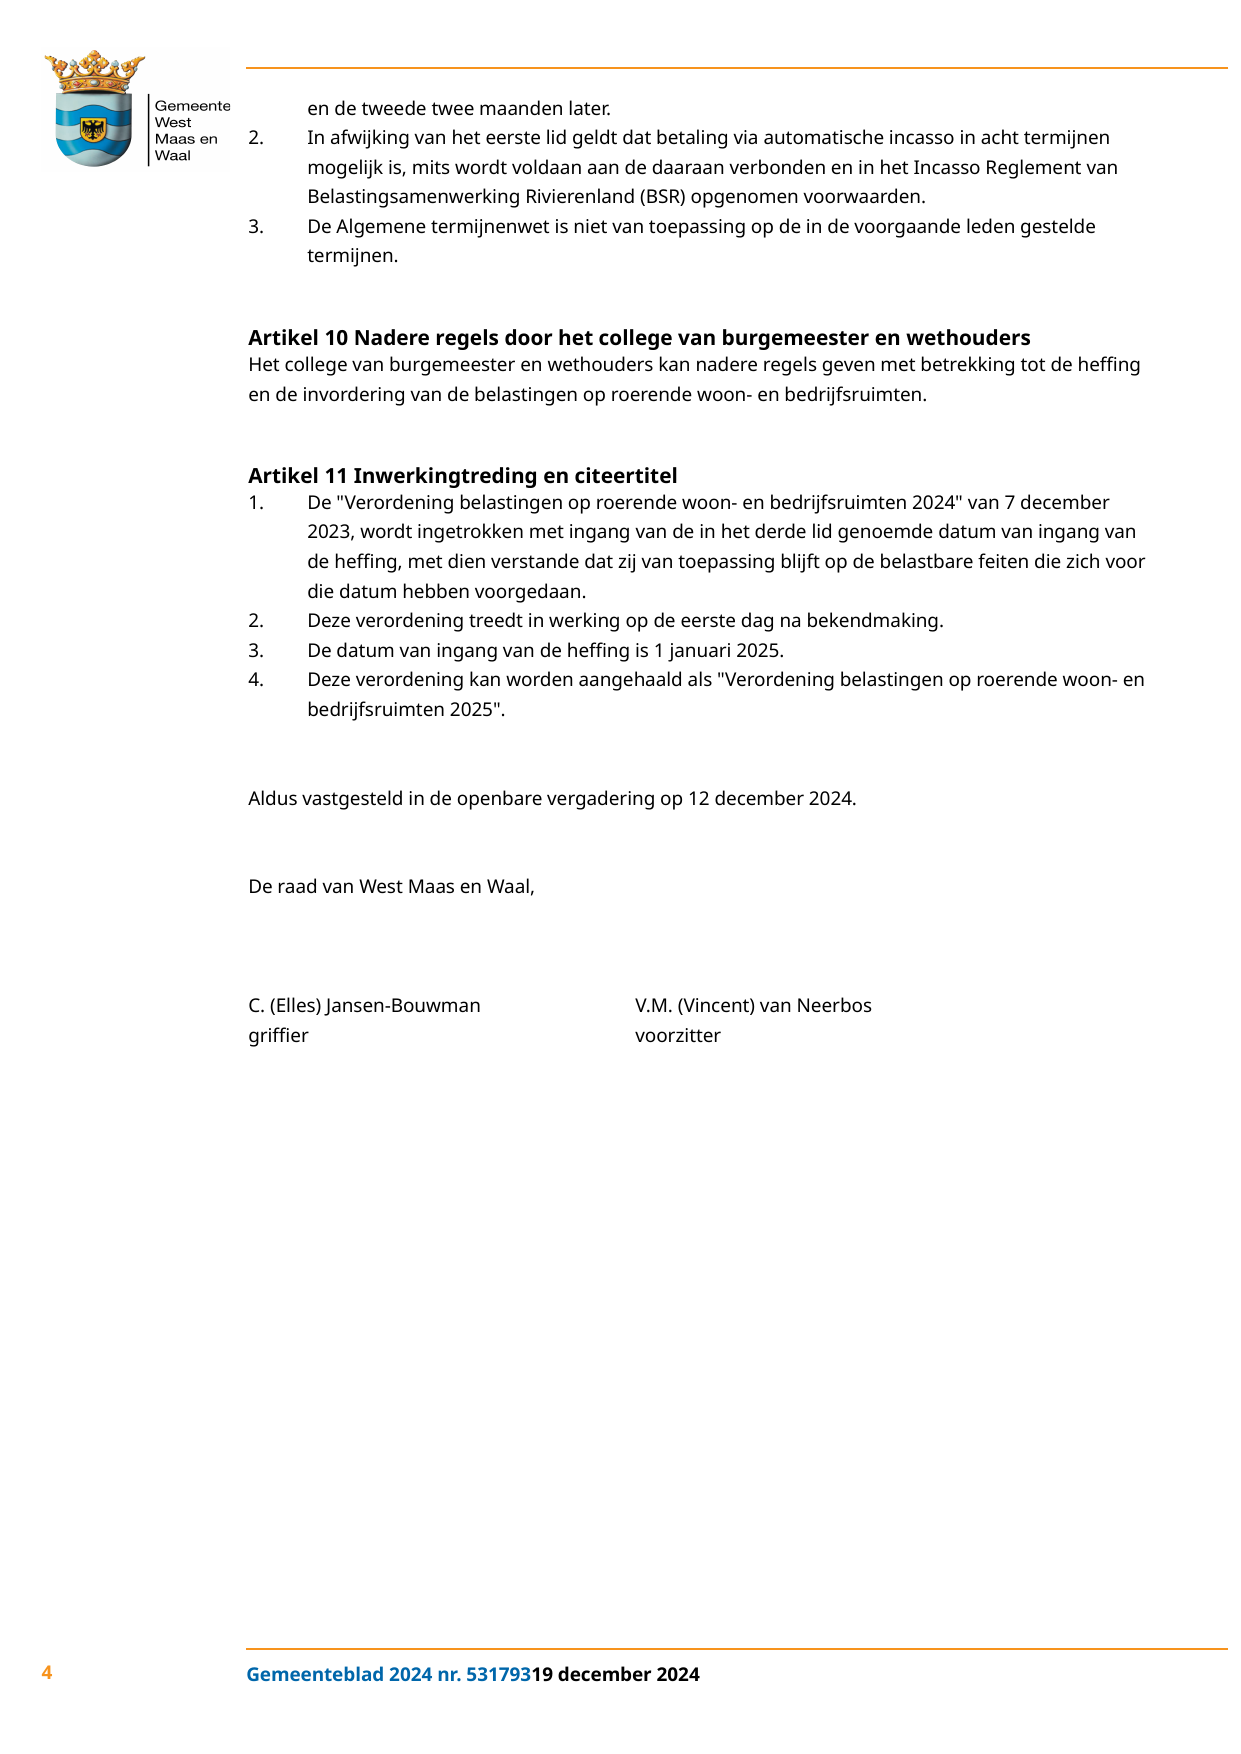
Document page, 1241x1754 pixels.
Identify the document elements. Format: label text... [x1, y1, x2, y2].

list Deze verordening kan worden aangehaald als "Verordening belastingen op roerende woon- en bedrijfsruimten 2025". [248, 667, 1152, 722]
table_header C. (Elles) Jansen-Bouwman griffier [248, 933, 635, 1077]
text Het college van burgemeester en wethouders kan nadere regels geven met betrekking tot de heffing en de invordering van de belastingen op roerende woon- en bedrijfsruimten. [248, 351, 1152, 406]
list De Algemene termijnenwet is niet van toepassing op de in de voorgaande leden gestelde termijnen. [248, 213, 1152, 268]
text Artikel 10 Nadere regels door het college van burgemeester en wethouders [248, 323, 1152, 351]
table_header V.M. (Vincent) van Neerbos voorzitter [635, 933, 1152, 1077]
text De raad van West Maas en Waal, [248, 874, 1152, 899]
text Artikel 11 Inwerkingtreding en citeertitel [248, 461, 1152, 489]
list In afwijking van het eerste lid geldt dat betaling via automatische incasso in acht termijnen mogelijk is, mits wordt voldaan aan de daaraan verbonden en in het Incasso Reglement van Belastingsamenwerking Rivierenland (BSR) opgenomen voorwaarden. [248, 124, 1152, 209]
text Aldus vastgesteld in de openbare vergadering op 12 december 2024. [248, 785, 1152, 811]
list De datum van ingang van de heffing is 1 januari 2025. [248, 637, 1152, 663]
list Deze verordening treedt in werking op de eerste dag na bekendmaking. [248, 607, 1152, 633]
list De "Verordening belastingen op roerende woon- en bedrijfsruimten 2024" van 7 december 2023, wordt ingetrokken met ingang van de in het derde lid genoemde datum van ingang van de heffing, met dien verstande dat zij van toepassing blijft op de belastbare feiten die zich voor die datum hebben voorgedaan. [248, 489, 1152, 604]
picture [41, 47, 231, 172]
list en de tweede twee maanden later. [248, 95, 1152, 121]
